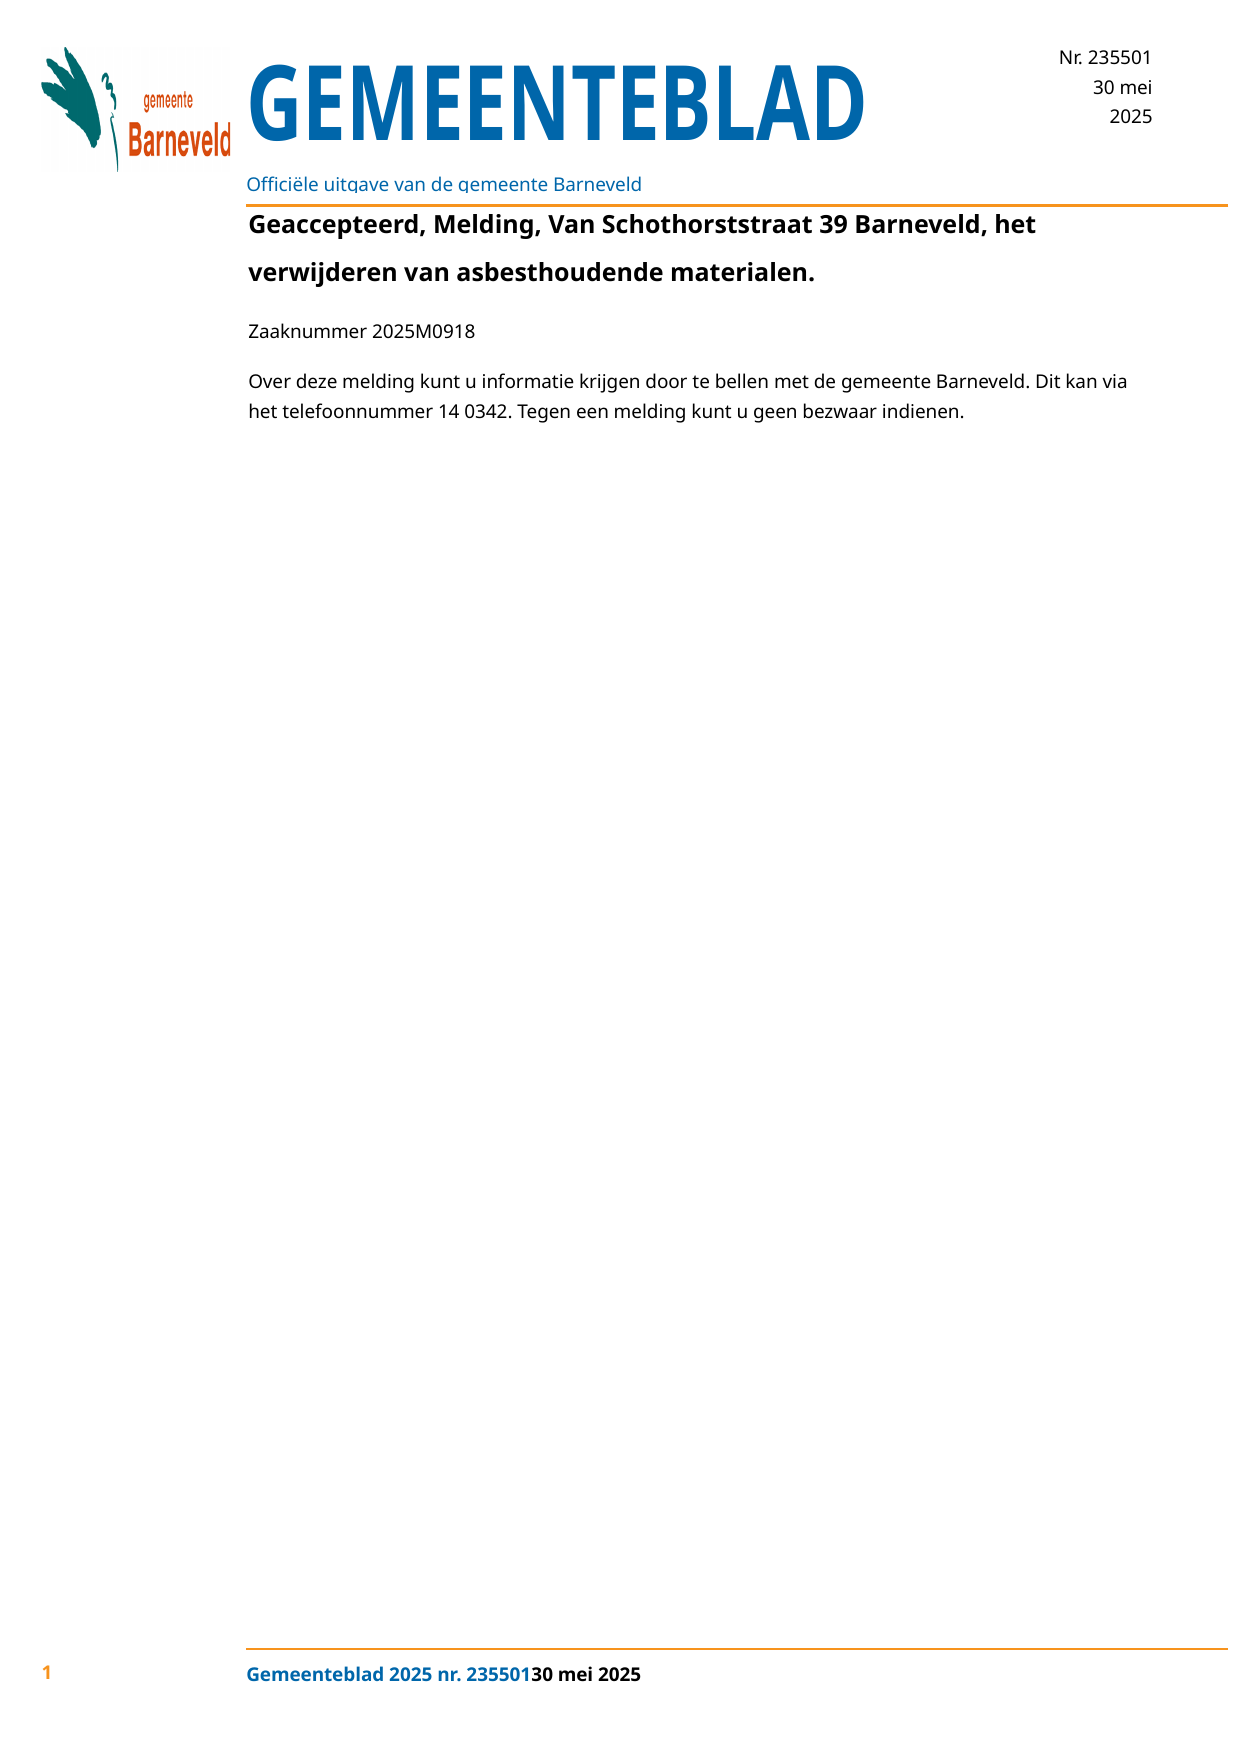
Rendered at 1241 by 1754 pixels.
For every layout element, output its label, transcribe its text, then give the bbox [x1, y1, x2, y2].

text Zaaknummer 2025M0918 [248, 318, 1152, 344]
text Geaccepteerd, Melding, Van Schothorststraat 39 Barneveld, het verwijderen van asbesthoudende materialen. [248, 207, 1152, 288]
picture [41, 47, 231, 172]
text Over deze melding kunt u informatie krijgen door te bellen met de gemeente Barneveld. Dit kan via het telefoonnummer 14 0342. Tegen een melding kunt u geen bezwaar indienen. [248, 368, 1152, 424]
